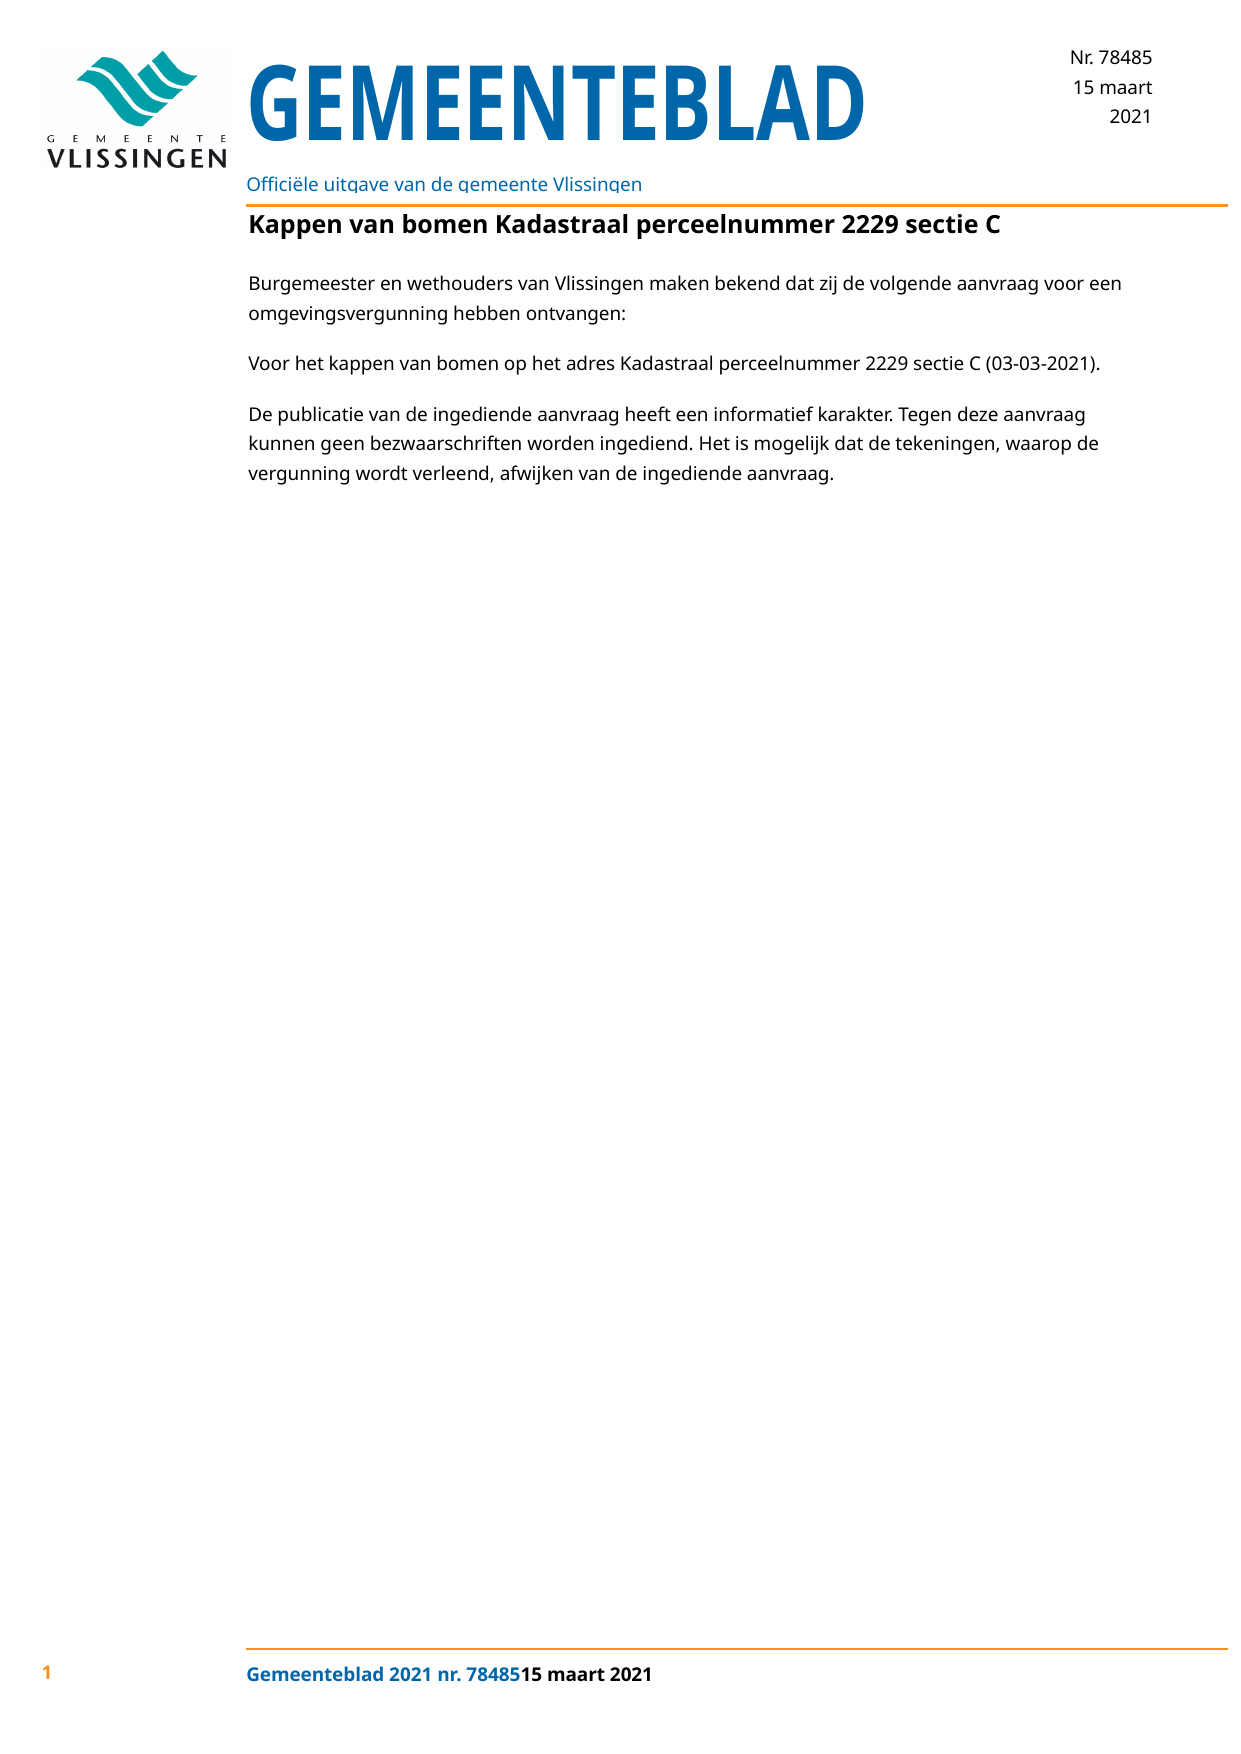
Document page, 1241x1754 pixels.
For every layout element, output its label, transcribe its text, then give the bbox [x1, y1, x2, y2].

text De publicatie van de ingediende aanvraag heeft een informatief karakter. Tegen deze aanvraag kunnen geen bezwaarschriften worden ingediend. Het is mogelijk dat de tekeningen, waarop de vergunning wordt verleend, afwijken van de ingediende aanvraag. [248, 401, 1152, 486]
picture [41, 47, 231, 172]
text Kappen van bomen Kadastraal perceelnummer 2229 sectie C [248, 207, 1152, 241]
text Voor het kappen van bomen op het adres Kadastraal perceelnummer 2229 sectie C (03-03-2021). [248, 350, 1152, 376]
text Burgemeester en wethouders van Vlissingen maken bekend dat zij de volgende aanvraag voor een omgevingsvergunning hebben ontvangen: [248, 270, 1152, 326]
